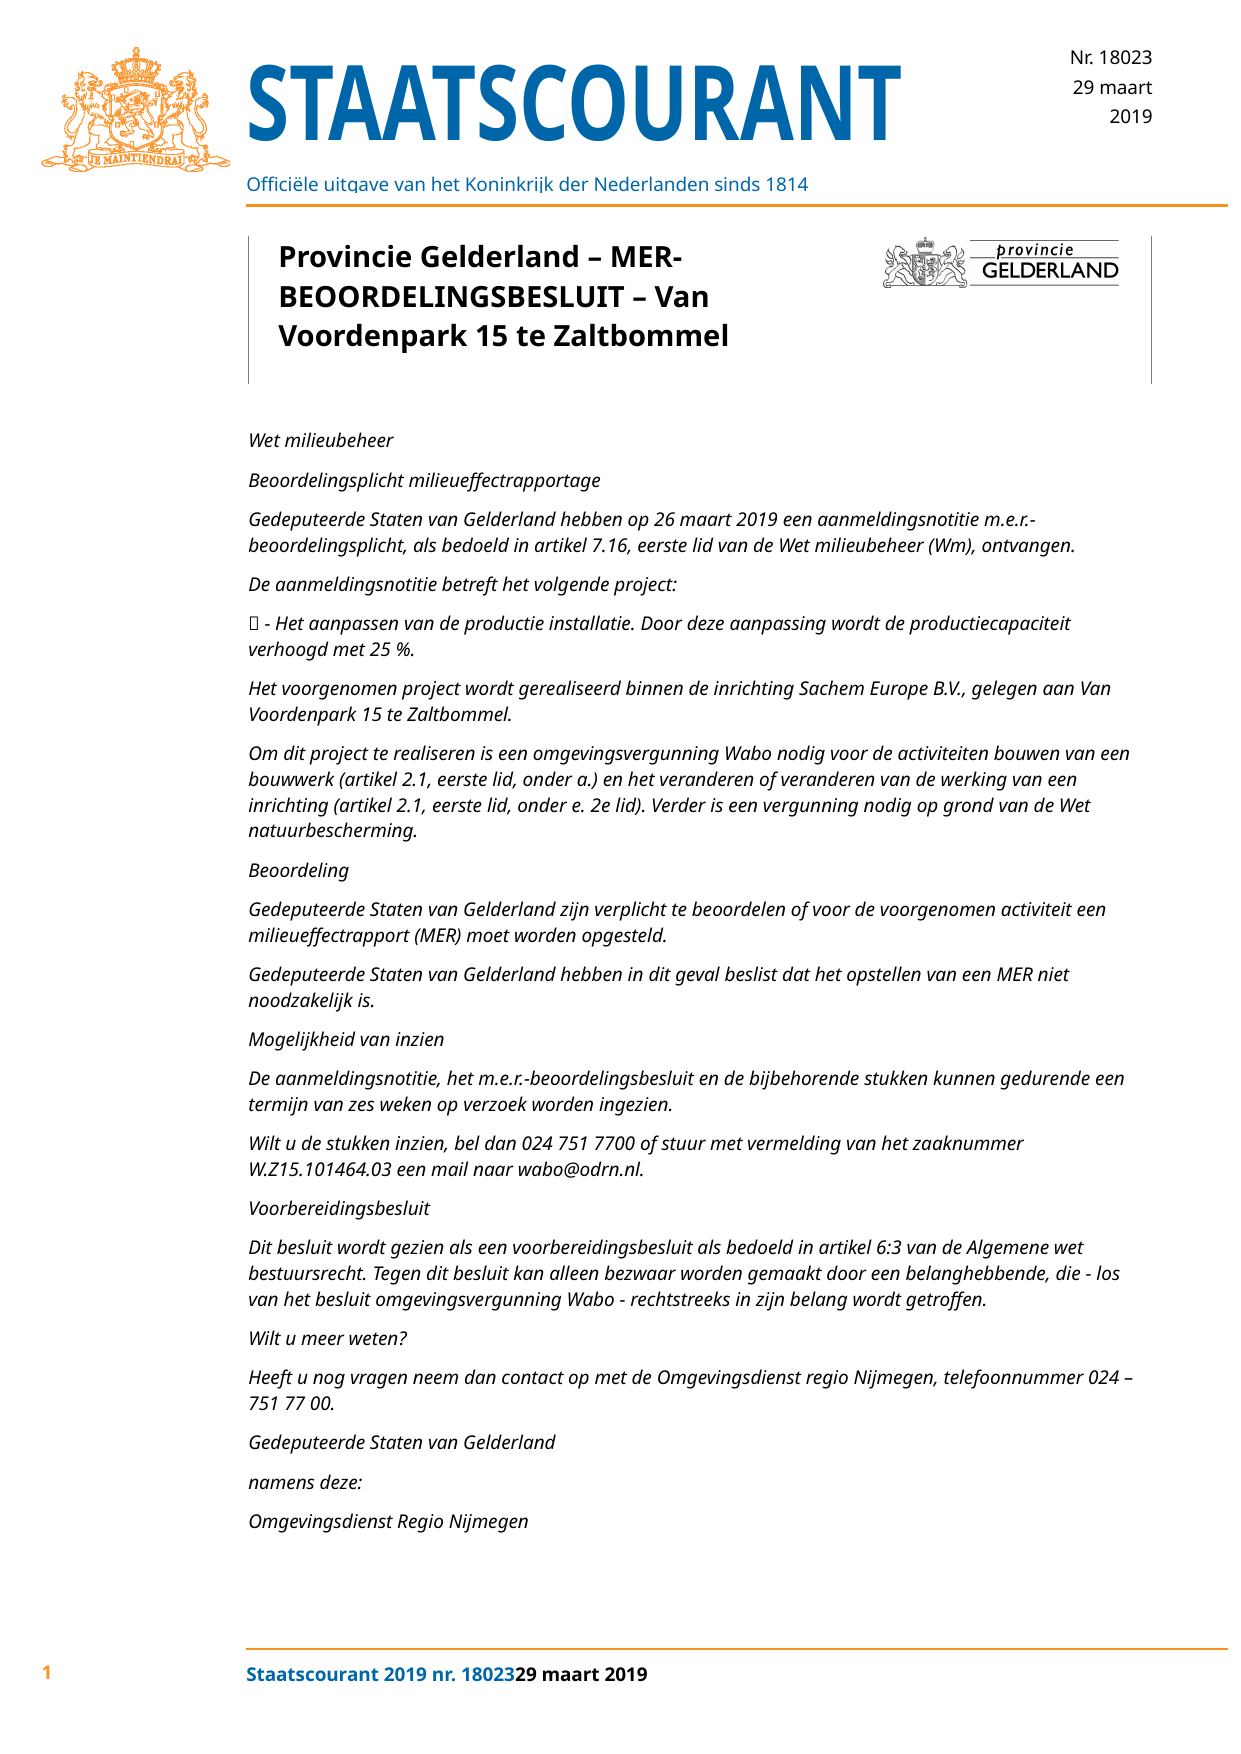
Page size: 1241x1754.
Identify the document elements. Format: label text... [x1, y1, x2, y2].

text Om dit project te realiseren is een omgevingsvergunning Wabo nodig voor de activiteiten bouwen van een bouwwerk (artikel 2.1, eerste lid, onder a.) en het veranderen of veranderen van de werking van een inrichting (artikel 2.1, eerste lid, onder e. 2e lid). Verder is een vergunning nodig op grond van de Wet natuurbescherming. [248, 740, 1152, 843]
text Voorbereidingsbesluit [248, 1195, 1152, 1221]
text Wilt u de stukken inzien, bel dan 024 751 7700 of stuur met vermelding van het zaaknummer W.Z15.101464.03 een mail naar wabo@odrn.nl. [248, 1130, 1152, 1182]
text Wet milieubeheer [248, 427, 1152, 453]
text Mogelijkheid van inzien [248, 1026, 1152, 1052]
picture [882, 236, 1119, 290]
text Beoordelingsplicht milieueffectrapportage [248, 467, 1152, 492]
text Het voorgenomen project wordt gerealiseerd binnen de inrichting Sachem Europe B.V., gelegen aan Van Voordenpark 15 te Zaltbommel. [248, 675, 1152, 727]
text De aanmeldingsnotitie, het m.e.r.-beoordelingsbesluit en de bijbehorende stukken kunnen gedurende een termijn van zes weken op verzoek worden ingezien. [248, 1065, 1152, 1117]
text Gedeputeerde Staten van Gelderland [248, 1429, 1152, 1455]
text Wilt u meer weten? [248, 1325, 1152, 1351]
text Dit besluit wordt gezien als een voorbereidingsbesluit als bedoeld in artikel 6:3 van de Algemene wet bestuursrecht. Tegen dit besluit kan alleen bezwaar worden gemaakt door een belanghebbende, die - los van het besluit omgevingsvergunning Wabo - rechtstreeks in zijn belang wordt getroffen. [248, 1234, 1152, 1312]
text Beoordeling [248, 857, 1152, 882]
text Gedeputeerde Staten van Gelderland hebben op 26 maart 2019 een aanmeldingsnotitie m.e.r.-beoordelingsplicht, als bedoeld in artikel 7.16, eerste lid van de Wet milieubeheer (Wm), ontvangen. [248, 506, 1152, 557]
text Heeft u nog vragen neem dan contact op met de Omgevingsdienst regio Nijmegen, telefoonnummer 024 – 751 77 00. [248, 1364, 1152, 1416]
text Gedeputeerde Staten van Gelderland zijn verplicht te beoordelen of voor de voorgenomen activiteit een milieueffectrapport (MER) moet worden opgesteld. [248, 896, 1152, 947]
text De aanmeldingsnotitie betreft het volgende project: [248, 571, 1152, 597]
table_header Provincie Gelderland – MER-BEOORDELINGSBESLUIT – Van Voordenpark 15 te Zaltbommel [249, 236, 850, 384]
table_header [850, 236, 1151, 384]
text  - Het aanpassen van de productie installatie. Door deze aanpassing wordt de productiecapaciteit verhoogd met 25 %. [248, 610, 1152, 662]
picture [41, 47, 231, 172]
text Omgevingsdienst Regio Nijmegen [248, 1508, 1152, 1534]
text namens deze: [248, 1469, 1152, 1494]
text Gedeputeerde Staten van Gelderland hebben in dit geval beslist dat het opstellen van een MER niet noodzakelijk is. [248, 961, 1152, 1012]
